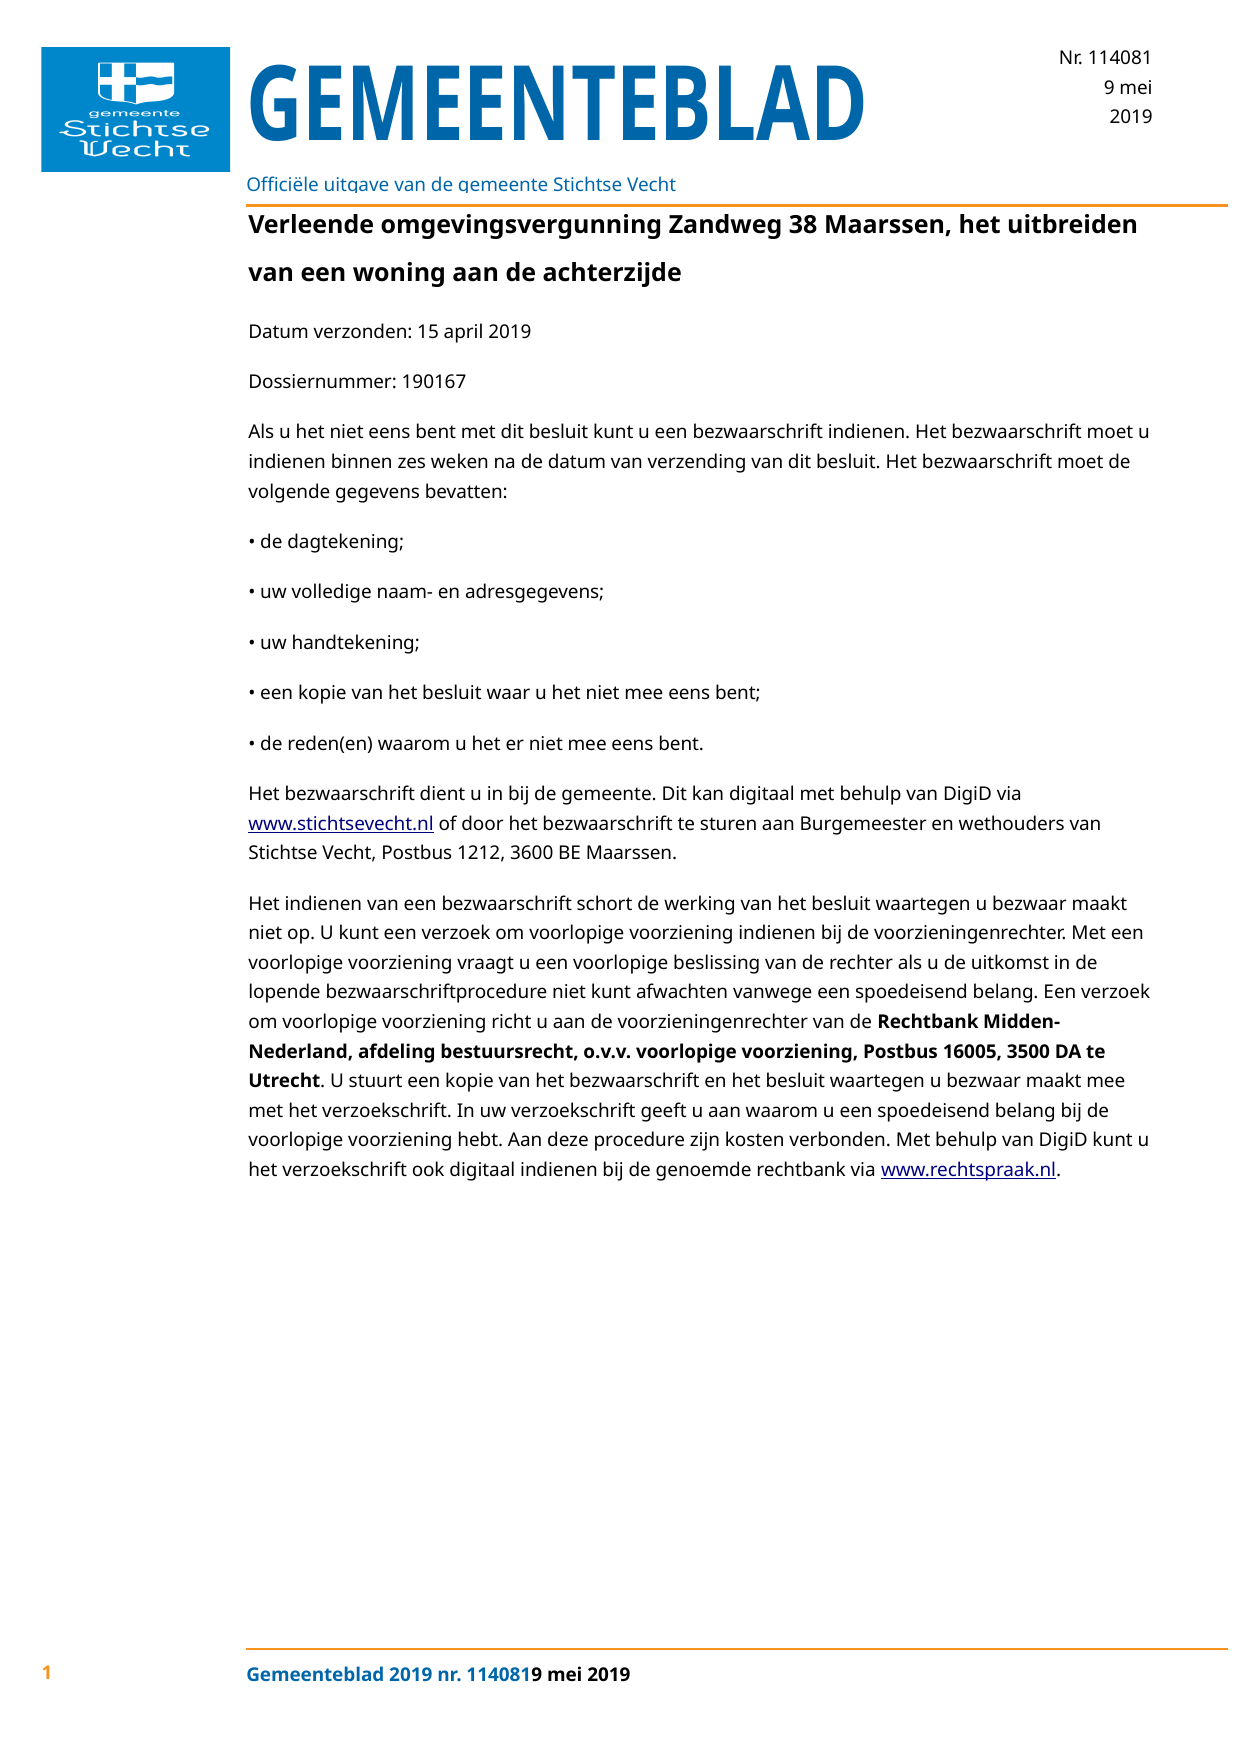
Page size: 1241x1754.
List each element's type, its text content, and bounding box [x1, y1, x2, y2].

text Als u het niet eens bent met dit besluit kunt u een bezwaarschrift indienen. Het bezwaarschrift moet u indienen binnen zes weken na de datum van verzending van dit besluit. Het bezwaarschrift moet de volgende gegevens bevatten: [248, 419, 1152, 504]
text Verleende omgevingsvergunning Zandweg 38 Maarssen, het uitbreiden van een woning aan de achterzijde [248, 207, 1152, 288]
picture [99, 63, 135, 101]
text • de reden(en) waarom u het er niet mee eens bent. [248, 730, 1152, 756]
text • een kopie van het besluit waar u het niet mee eens bent; [248, 679, 1152, 705]
picture [137, 63, 174, 103]
text Het indienen van een bezwaarschrift schort de werking van het besluit waartegen u bezwaar maakt niet op. U kunt een verzoek om voorlopige voorziening indienen bij de voorzieningenrechter. Met een voorlopige voorziening vraagt u een voorlopige beslissing van de rechter als u de uitkomst in de lopende bezwaarschriftprocedure niet kunt afwachten vanwege een spoedeisend belang. Een verzoek om voorlopige voorziening richt u aan de voorzieningenrechter van de Rechtbank Midden-Nederland, afdeling bestuursrecht, o.v.v. voorlopige voorziening, Postbus 16005, 3500 DA te Utrecht. U stuurt een kopie van het bezwaarschrift en het besluit waartegen u bezwaar maakt mee met het verzoekschrift. In uw verzoekschrift geeft u aan waarom u een spoedeisend belang bij de voorlopige voorziening hebt. Aan deze procedure zijn kosten verbonden. Met behulp van DigiD kunt u het verzoekschrift ook digitaal indienen bij de genoemde rechtbank via www.rechtspraak.nl. [248, 890, 1152, 1182]
text • uw handtekening; [248, 629, 1152, 655]
text Het bezwaarschrift dient u in bij de gemeente. Dit kan digitaal met behulp van DigiD via www.stichtsevecht.nl of door het bezwaarschrift te sturen aan Burgemeester en wethouders van Stichtse Vecht, Postbus 1212, 3600 BE Maarssen. [248, 780, 1152, 865]
text • de dagtekening; [248, 528, 1152, 554]
text • uw volledige naam- en adresgegevens; [248, 579, 1152, 604]
text Datum verzonden: 15 april 2019 [248, 318, 1152, 344]
text Dossiernummer: 190167 [248, 368, 1152, 394]
